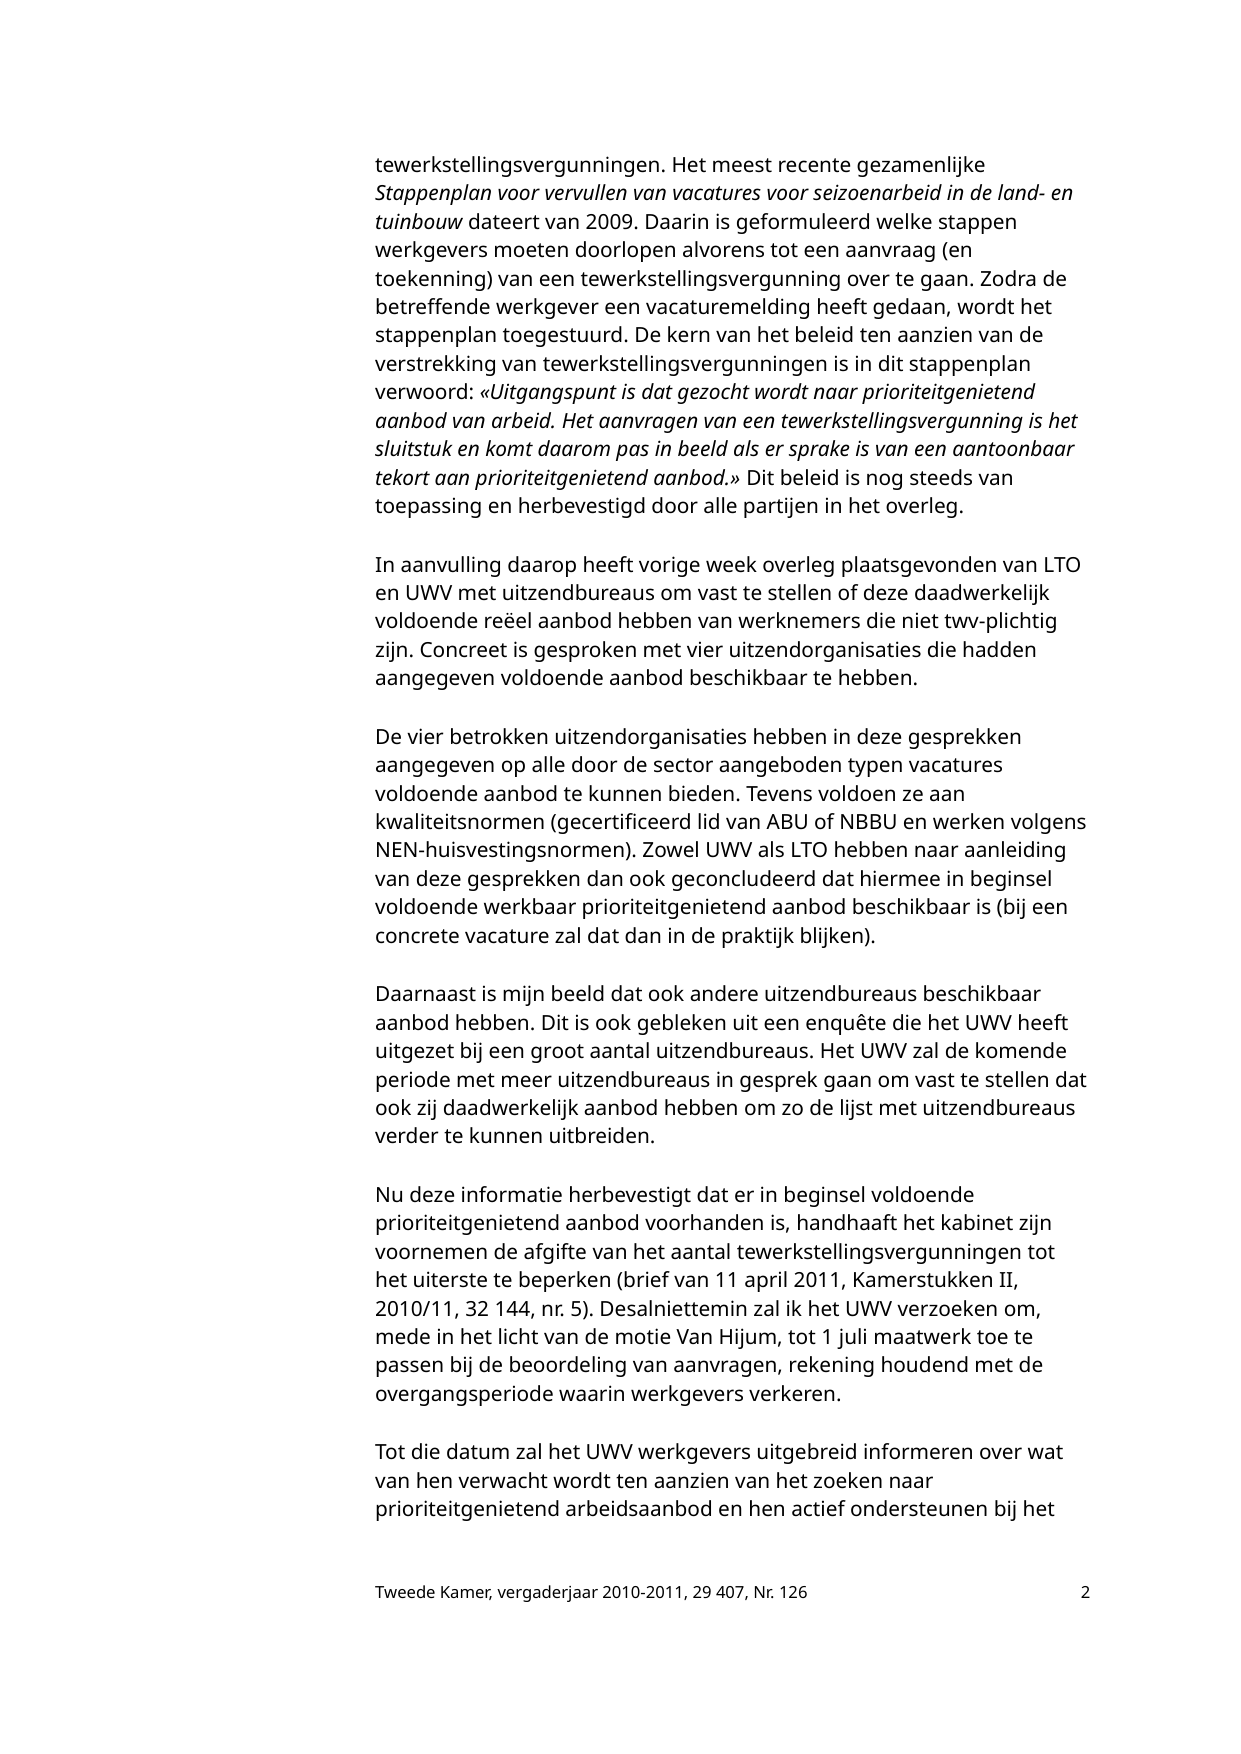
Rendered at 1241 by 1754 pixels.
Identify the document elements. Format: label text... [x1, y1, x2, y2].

text In aanvulling daarop heeft vorige week overleg plaatsgevonden van LTO en UWV met uitzendbureaus om vast te stellen of deze daadwerkelijk voldoende reëel aanbod hebben van werknemers die niet twv-plichtig zijn. Concreet is gesproken met vier uitzendorganisaties die hadden aangegeven voldoende aanbod beschikbaar te hebben. [375, 550, 1090, 692]
text tewerkstellingsvergunningen. Het meest recente gezamenlijke Stappenplan voor vervullen van vacatures voor seizoenarbeid in de land- en tuinbouw dateert van 2009. Daarin is geformuleerd welke stappen werkgevers moeten doorlopen alvorens tot een aanvraag (en toekenning) van een tewerkstellingsvergunning over te gaan. Zodra de betreffende werkgever een vacaturemelding heeft gedaan, wordt het stappenplan toegestuurd. De kern van het beleid ten aanzien van de verstrekking van tewerkstellingsvergunningen is in dit stappenplan verwoord: «Uitgangspunt is dat gezocht wordt naar prioriteitgenietend aanbod van arbeid. Het aanvragen van een tewerkstellingsvergunning is het sluitstuk en komt daarom pas in beeld als er sprake is van een aantoonbaar tekort aan prioriteitgenietend aanbod.» Dit beleid is nog steeds van toepassing en herbevestigd door alle partijen in het overleg. [375, 150, 1090, 520]
text De vier betrokken uitzendorganisaties hebben in deze gesprekken aangegeven op alle door de sector aangeboden typen vacatures voldoende aanbod te kunnen bieden. Tevens voldoen ze aan kwaliteitsnormen (gecertificeerd lid van ABU of NBBU en werken volgens NEN-huisvestingsnormen). Zowel UWV als LTO hebben naar aanleiding van deze gesprekken dan ook geconcludeerd dat hiermee in beginsel voldoende werkbaar prioriteitgenietend aanbod beschikbaar is (bij een concrete vacature zal dat dan in de praktijk blijken). [375, 722, 1090, 949]
text Nu deze informatie herbevestigt dat er in beginsel voldoende prioriteitgenietend aanbod voorhanden is, handhaaft het kabinet zijn voornemen de afgifte van het aantal tewerkstellingsvergunningen tot het uiterste te beperken (brief van 11 april 2011, Kamerstukken II, 2010/11, 32 144, nr. 5). Desalniettemin zal ik het UWV verzoeken om, mede in het licht van de motie Van Hijum, tot 1 juli maatwerk toe te passen bij de beoordeling van aanvragen, rekening houdend met de overgangsperiode waarin werkgevers verkeren. [375, 1180, 1090, 1407]
text Daarnaast is mijn beeld dat ook andere uitzendbureaus beschikbaar aanbod hebben. Dit is ook gebleken uit een enquête die het UWV heeft uitgezet bij een groot aantal uitzendbureaus. Het UWV zal de komende periode met meer uitzendbureaus in gesprek gaan om vast te stellen dat ook zij daadwerkelijk aanbod hebben om zo de lijst met uitzendbureaus verder te kunnen uitbreiden. [375, 979, 1090, 1150]
text Tot die datum zal het UWV werkgevers uitgebreid informeren over wat van hen verwacht wordt ten aanzien van het zoeken naar prioriteitgenietend arbeidsaanbod en hen actief ondersteunen bij het [375, 1437, 1090, 1523]
